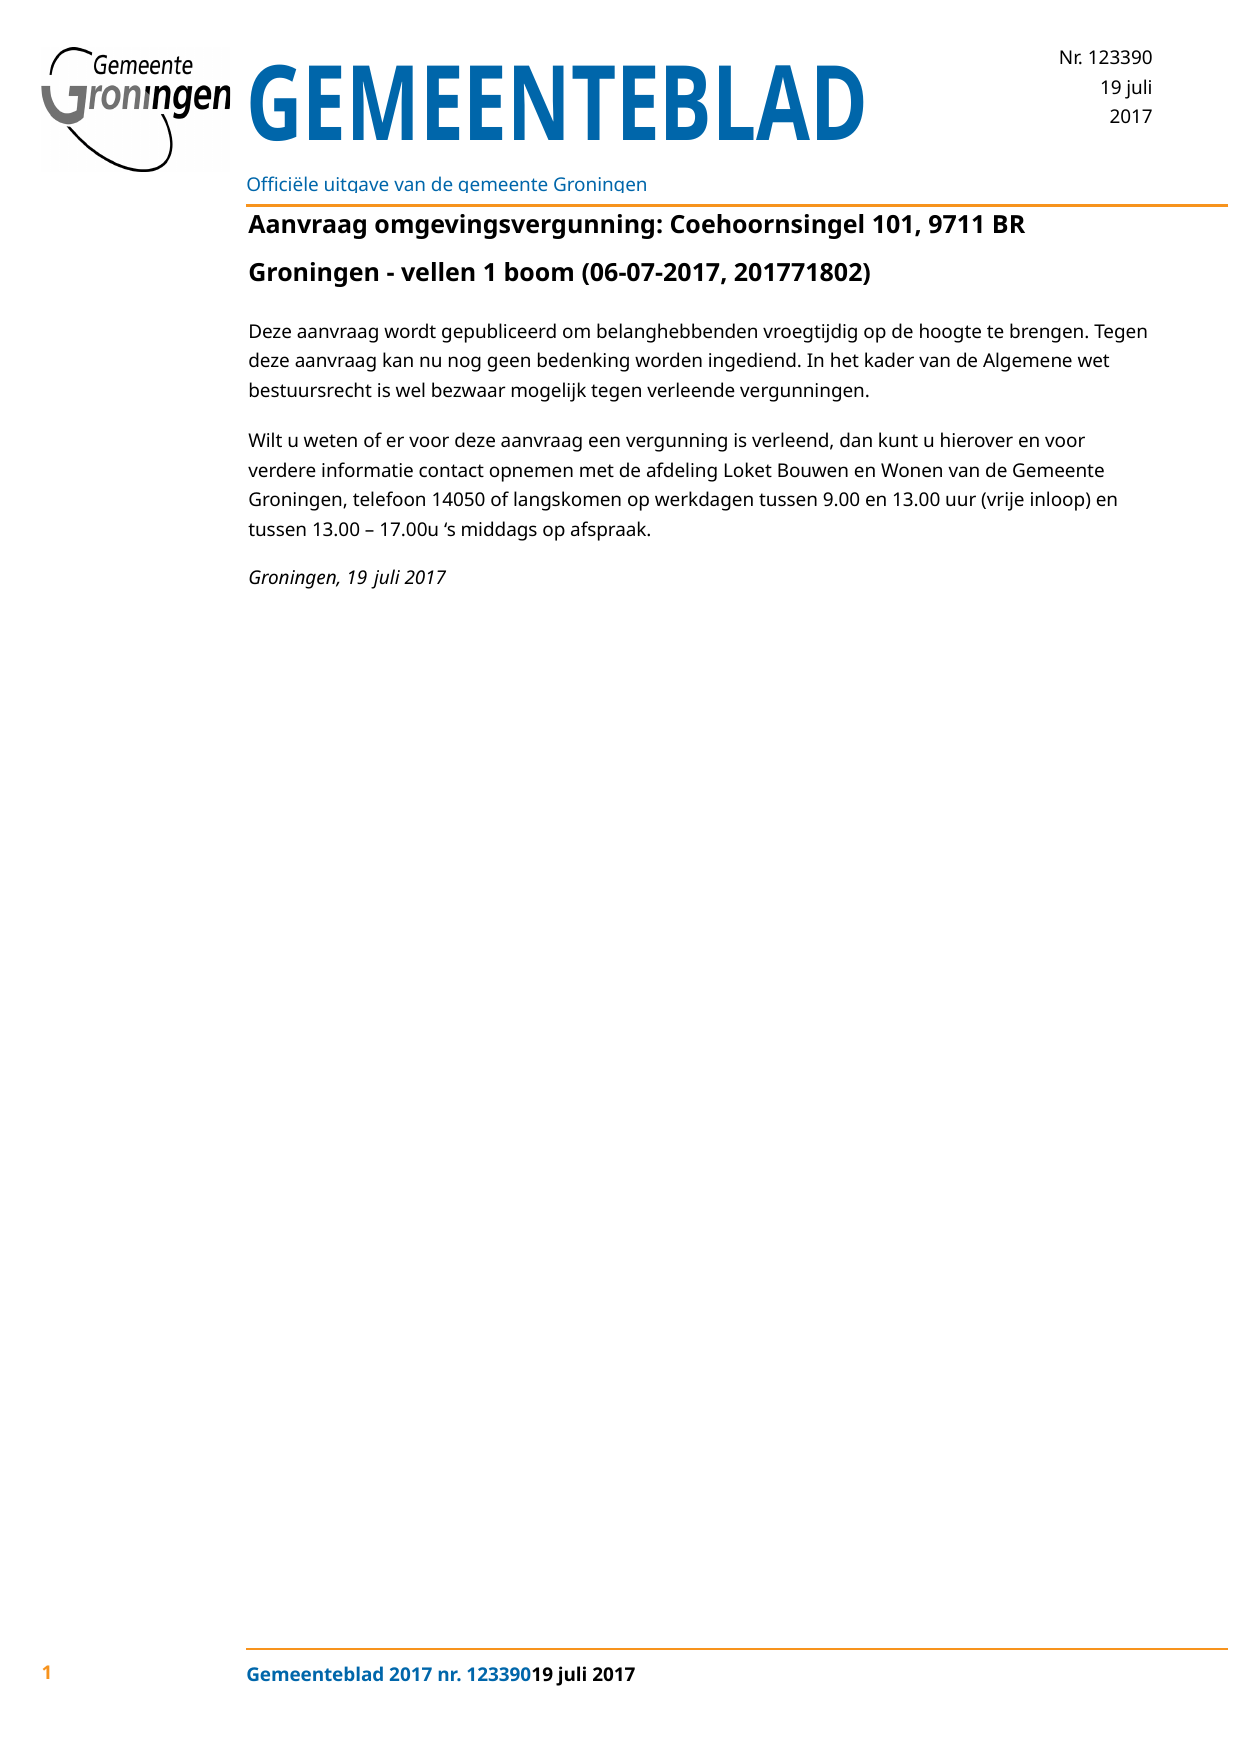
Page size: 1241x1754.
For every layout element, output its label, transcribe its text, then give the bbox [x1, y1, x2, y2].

text Aanvraag omgevingsvergunning: Coehoornsingel 101, 9711 BR Groningen - vellen 1 boom (06-07-2017, 201771802) [248, 207, 1152, 288]
text Deze aanvraag wordt gepubliceerd om belanghebbenden vroegtijdig op de hoogte te brengen. Tegen deze aanvraag kan nu nog geen bedenking worden ingediend. In het kader van de Algemene wet bestuursrecht is wel bezwaar mogelijk tegen verleende vergunningen. [248, 318, 1152, 403]
text Wilt u weten of er voor deze aanvraag een vergunning is verleend, dan kunt u hierover en voor verdere informatie contact opnemen met de afdeling Loket Bouwen en Wonen van de Gemeente Groningen, telefoon 14050 of langskomen op werkdagen tussen 9.00 en 13.00 uur (vrije inloop) en tussen 13.00 – 17.00u ‘s middags op afspraak. [248, 427, 1152, 542]
picture [41, 47, 231, 172]
text Groningen, 19 juli 2017 [248, 564, 1152, 590]
